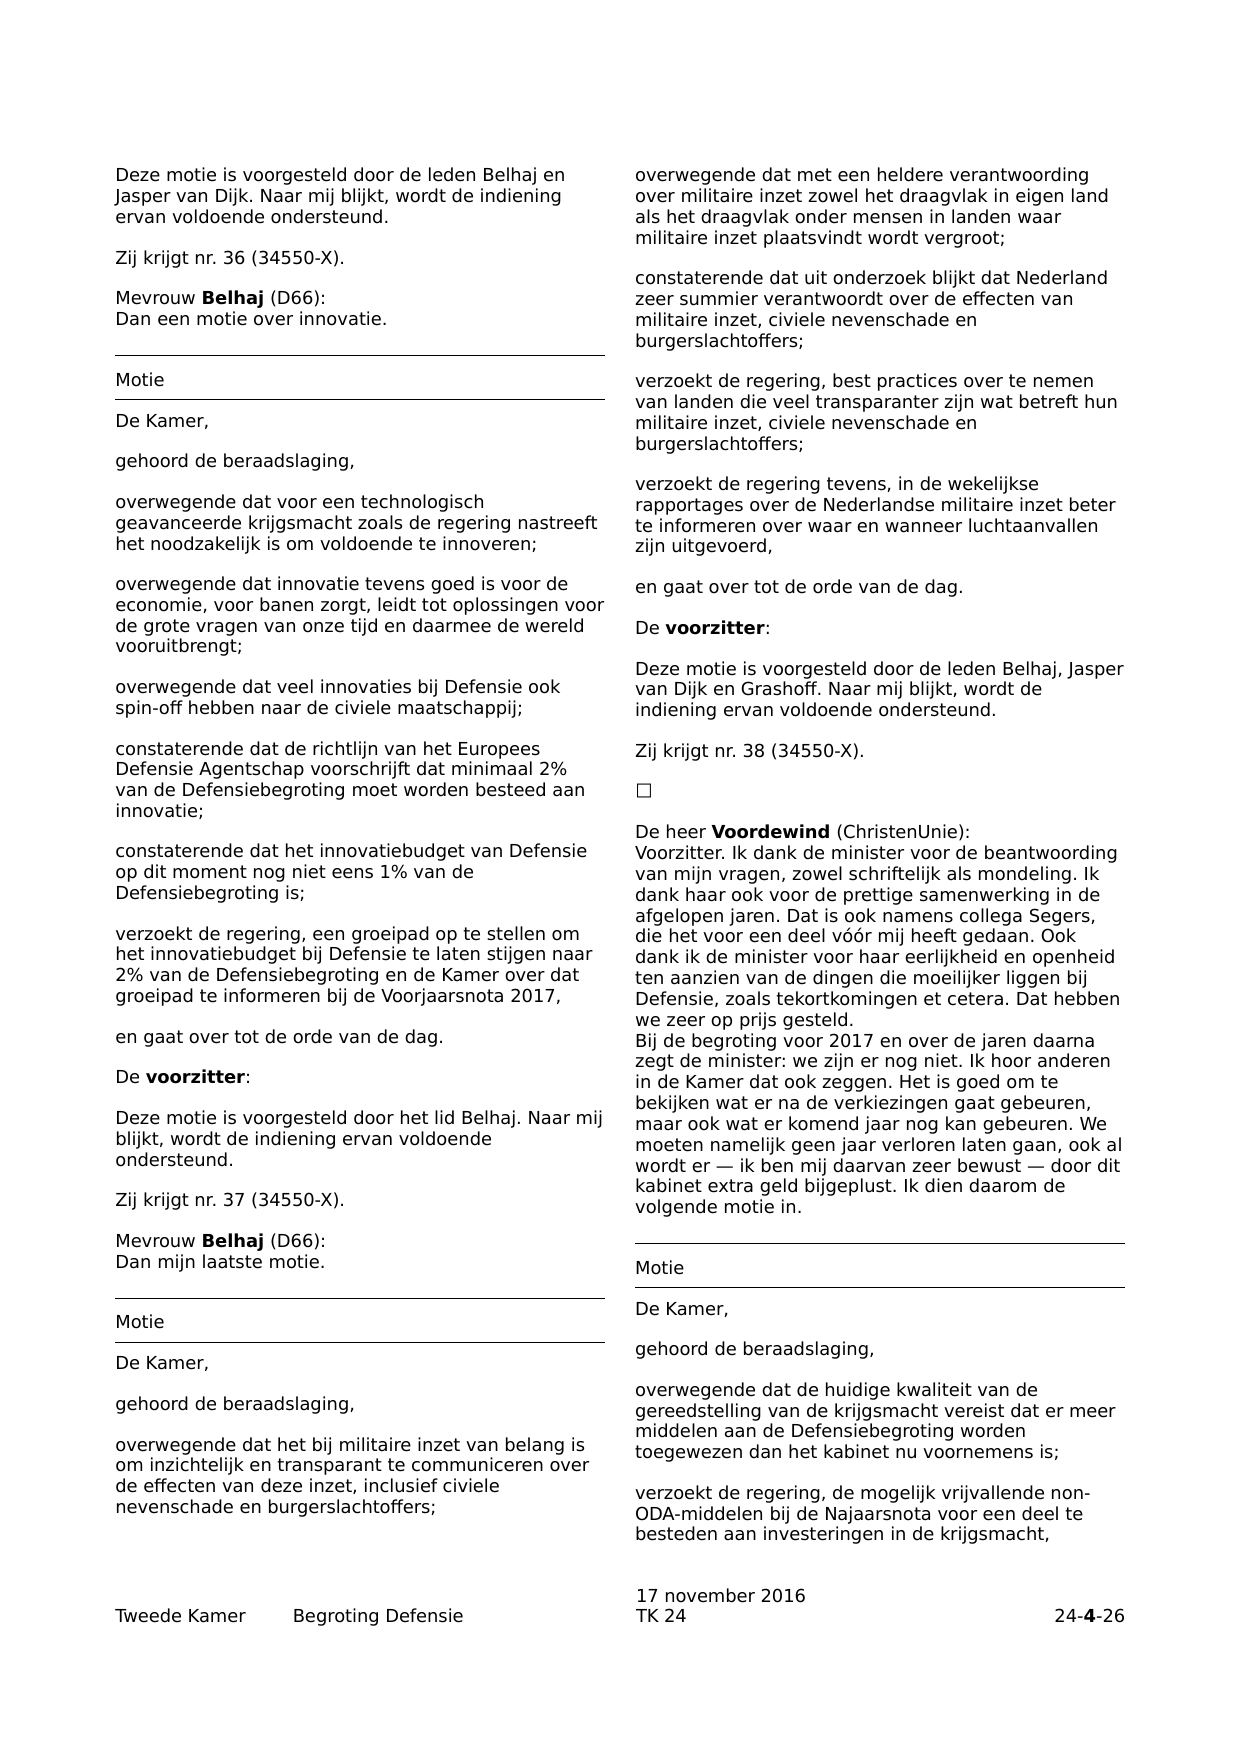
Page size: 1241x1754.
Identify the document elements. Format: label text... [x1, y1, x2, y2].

text constaterende dat de richtlijn van het Europees Defensie Agentschap voorschrijft dat minimaal 2% van de Defensiebegroting moet worden besteed aan innovatie; [115, 738, 605, 821]
text overwegende dat met een heldere verantwoording over militaire inzet zowel het draagvlak in eigen land als het draagvlak onder mensen in landen waar militaire inzet plaatsvindt wordt vergroot; [635, 165, 1125, 248]
text De Kamer, [115, 410, 605, 431]
text verzoekt de regering, best practices over te nemen van landen die veel transparanter zijn wat betreft hun militaire inzet, civiele nevenschade en burgerslachtoffers; [635, 371, 1125, 454]
text overwegende dat voor een technologisch geavanceerde krijgsmacht zoals de regering nastreeft het noodzakelijk is om voldoende te innoveren; [115, 492, 605, 554]
text De heer Voordewind (ChristenUnie): [635, 822, 1125, 843]
text overwegende dat de huidige kwaliteit van de gereedstelling van de krijgsmacht vereist dat er meer middelen aan de Defensiebegroting worden toegewezen dan het kabinet nu voornemens is; [635, 1380, 1125, 1463]
text overwegende dat veel innovaties bij Defensie ook spin-off hebben naar de civiele maatschappij; [115, 677, 605, 718]
text ⬜ [635, 781, 1125, 802]
text Zij krijgt nr. 38 (34550-X). [635, 741, 1125, 761]
text Mevrouw Belhaj (D66): [115, 288, 605, 309]
text en gaat over tot de orde van de dag. [115, 1026, 605, 1047]
text constaterende dat uit onderzoek blijkt dat Nederland zeer summier verantwoordt over de effecten van militaire inzet, civiele nevenschade en burgerslachtoffers; [635, 268, 1125, 351]
text Zij krijgt nr. 37 (34550-X). [115, 1190, 605, 1211]
text Dan een motie over innovatie. [115, 309, 605, 330]
text constaterende dat het innovatiebudget van Defensie op dit moment nog niet eens 1% van de Defensiebegroting is; [115, 841, 605, 903]
text Motie [115, 1312, 605, 1333]
text Motie [115, 370, 605, 390]
text gehoord de beraadslaging, [115, 1394, 605, 1414]
text Mevrouw Belhaj (D66): [115, 1231, 605, 1252]
text Bij de begroting voor 2017 en over de jaren daarna zegt de minister: we zijn er nog niet. Ik hoor anderen in de Kamer dat ook zeggen. Het is goed om te bekijken wat er na de verkiezingen gaat gebeuren, maar ook wat er komend jaar nog kan gebeuren. We moeten namelijk geen jaar verloren laten gaan, ook al wordt er — ik ben mij daarvan zeer bewust — door dit kabinet extra geld bijgeplust. Ik dien daarom de volgende motie in. [635, 1030, 1125, 1218]
text De voorzitter: [115, 1067, 605, 1088]
text Deze motie is voorgesteld door het lid Belhaj. Naar mij blijkt, wordt de indiening ervan voldoende ondersteund. [115, 1108, 605, 1170]
text De Kamer, [635, 1298, 1125, 1319]
text en gaat over tot de orde van de dag. [635, 577, 1125, 598]
text verzoekt de regering, een groeipad op te stellen om het innovatiebudget bij Defensie te laten stijgen naar 2% van de Defensiebegroting en de Kamer over dat groeipad te informeren bij de Voorjaarsnota 2017, [115, 923, 605, 1006]
text verzoekt de regering tevens, in de wekelijkse rapportages over de Nederlandse militaire inzet beter te informeren over waar en wanneer luchtaanvallen zijn uitgevoerd, [635, 474, 1125, 557]
text overwegende dat het bij militaire inzet van belang is om inzichtelijk en transparant te communiceren over de effecten van deze inzet, inclusief civiele nevenschade en burgerslachtoffers; [115, 1434, 605, 1517]
text Zij krijgt nr. 36 (34550-X). [115, 247, 605, 268]
text overwegende dat innovatie tevens goed is voor de economie, voor banen zorgt, leidt tot oplossingen voor de grote vragen van onze tijd en daarmee de wereld vooruitbrengt; [115, 574, 605, 657]
text gehoord de beraadslaging, [115, 451, 605, 472]
text Deze motie is voorgesteld door de leden Belhaj, Jasper van Dijk en Grashoff. Naar mij blijkt, wordt de indiening ervan voldoende ondersteund. [635, 658, 1125, 721]
text Dan mijn laatste motie. [115, 1252, 605, 1272]
text De Kamer, [115, 1353, 605, 1374]
text verzoekt de regering, de mogelijk vrijvallende non-ODA-middelen bij de Najaarsnota voor een deel te besteden aan investeringen in de krijgsmacht, [635, 1483, 1125, 1545]
text Voorzitter. Ik dank de minister voor de beantwoording van mijn vragen, zowel schriftelijk als mondeling. Ik dank haar ook voor de prettige samenwerking in de afgelopen jaren. Dat is ook namens collega Segers, die het voor een deel vóór mij heeft gedaan. Ook dank ik de minister voor haar eerlijkheid en openheid ten aanzien van de dingen die moeilijker liggen bij Defensie, zoals tekortkomingen et cetera. Dat hebben we zeer op prijs gesteld. [635, 843, 1125, 1030]
text De voorzitter: [635, 618, 1125, 638]
text gehoord de beraadslaging, [635, 1339, 1125, 1360]
text Motie [635, 1258, 1125, 1278]
text Deze motie is voorgesteld door de leden Belhaj en Jasper van Dijk. Naar mij blijkt, wordt de indiening ervan voldoende ondersteund. [115, 165, 605, 227]
